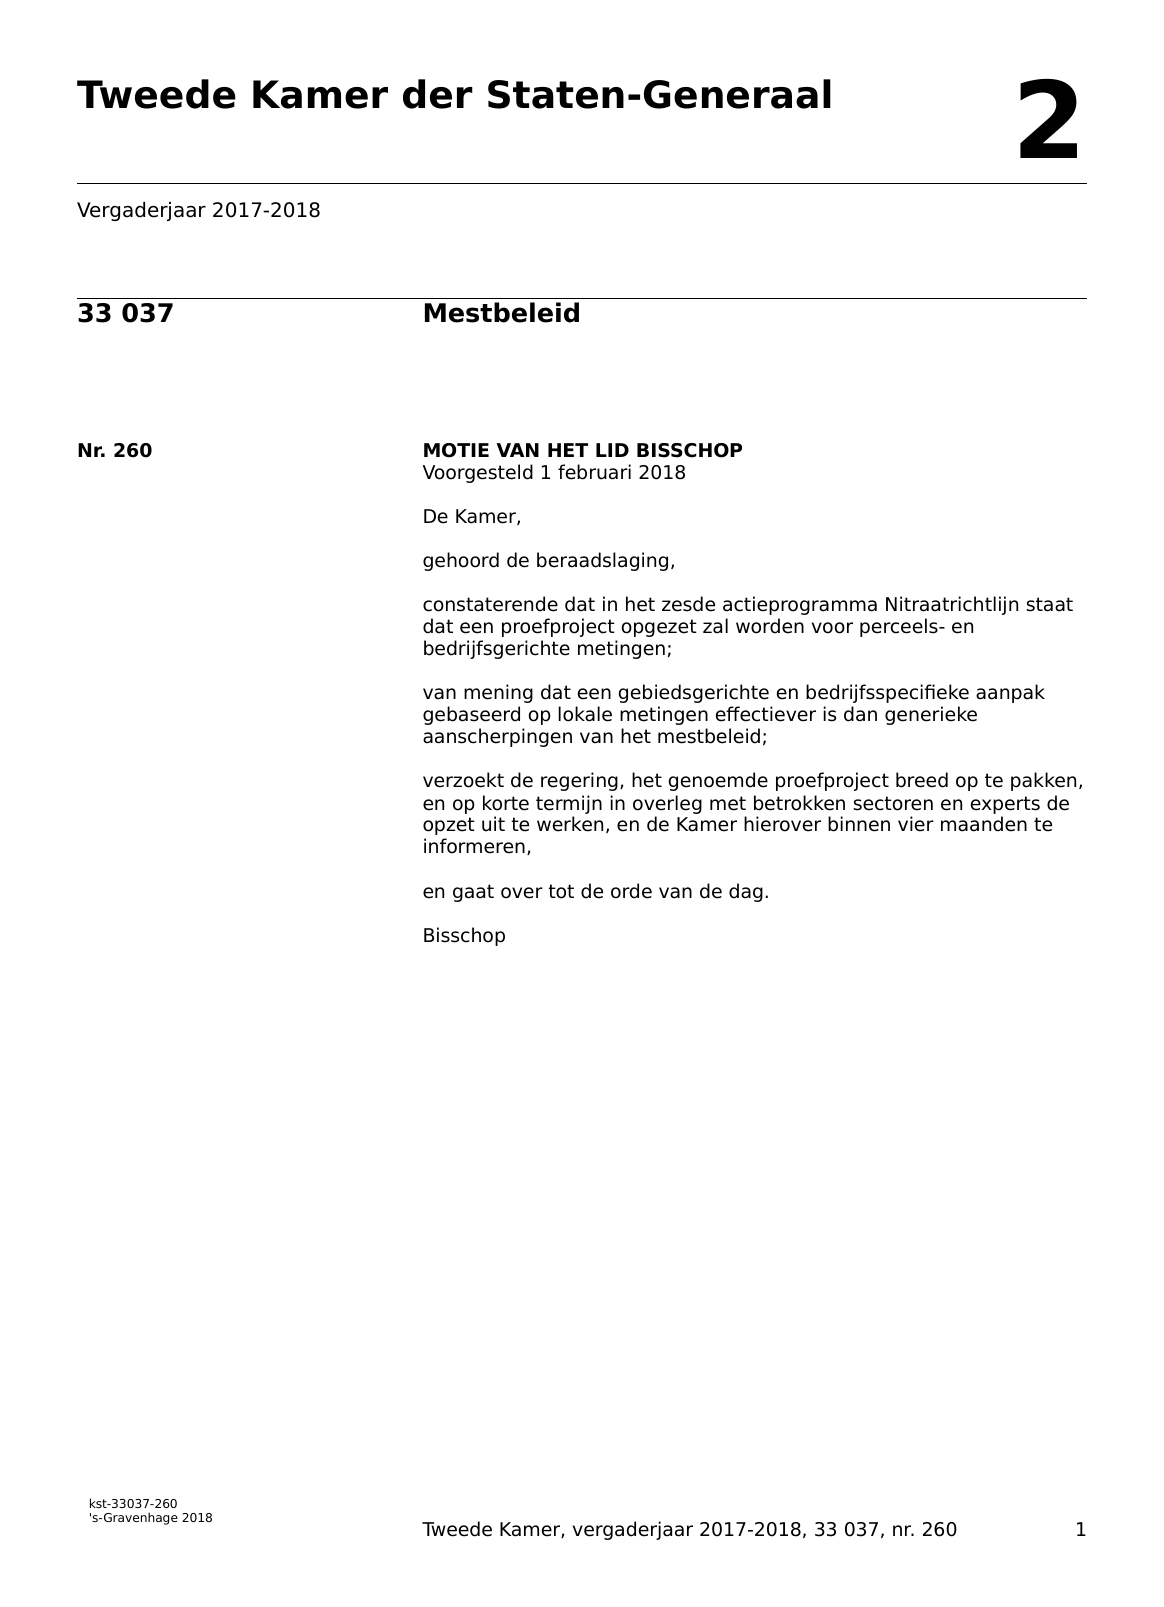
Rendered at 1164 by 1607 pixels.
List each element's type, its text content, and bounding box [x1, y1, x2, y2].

text gehoord de beraadslaging, [422, 550, 1087, 572]
table_header 2 [886, 59, 1087, 183]
text Bisschop [422, 925, 1087, 947]
text constaterende dat in het zesde actieprogramma Nitraatrichtlijn staat dat een proefproject opgezet zal worden voor perceels- en bedrijfsgerichte metingen; [422, 594, 1087, 660]
text De Kamer, [422, 506, 1087, 528]
text kst-33037-260 [88, 1497, 323, 1511]
table_cell Vergaderjaar 2017-2018 [77, 184, 1087, 298]
text Voorgesteld 1 februari 2018 [422, 462, 1087, 484]
text verzoekt de regering, het genoemde proefproject breed op te pakken, en op korte termijn in overleg met betrokken sectoren en experts de opzet uit te werken, en de Kamer hierover binnen vier maanden te informeren, [422, 770, 1087, 858]
text en gaat over tot de orde van de dag. [422, 881, 1087, 902]
subtitle 33 037 Mestbeleid [77, 299, 1087, 329]
table_header Tweede Kamer der Staten-Generaal [77, 59, 886, 183]
subtitle Nr. 260 MOTIE VAN HET LID BISSCHOP [77, 440, 1087, 462]
text 's-Gravenhage 2018 [88, 1511, 323, 1525]
text van mening dat een gebiedsgerichte en bedrijfsspecifieke aanpak gebaseerd op lokale metingen effectiever is dan generieke aanscherpingen van het mestbeleid; [422, 682, 1087, 748]
